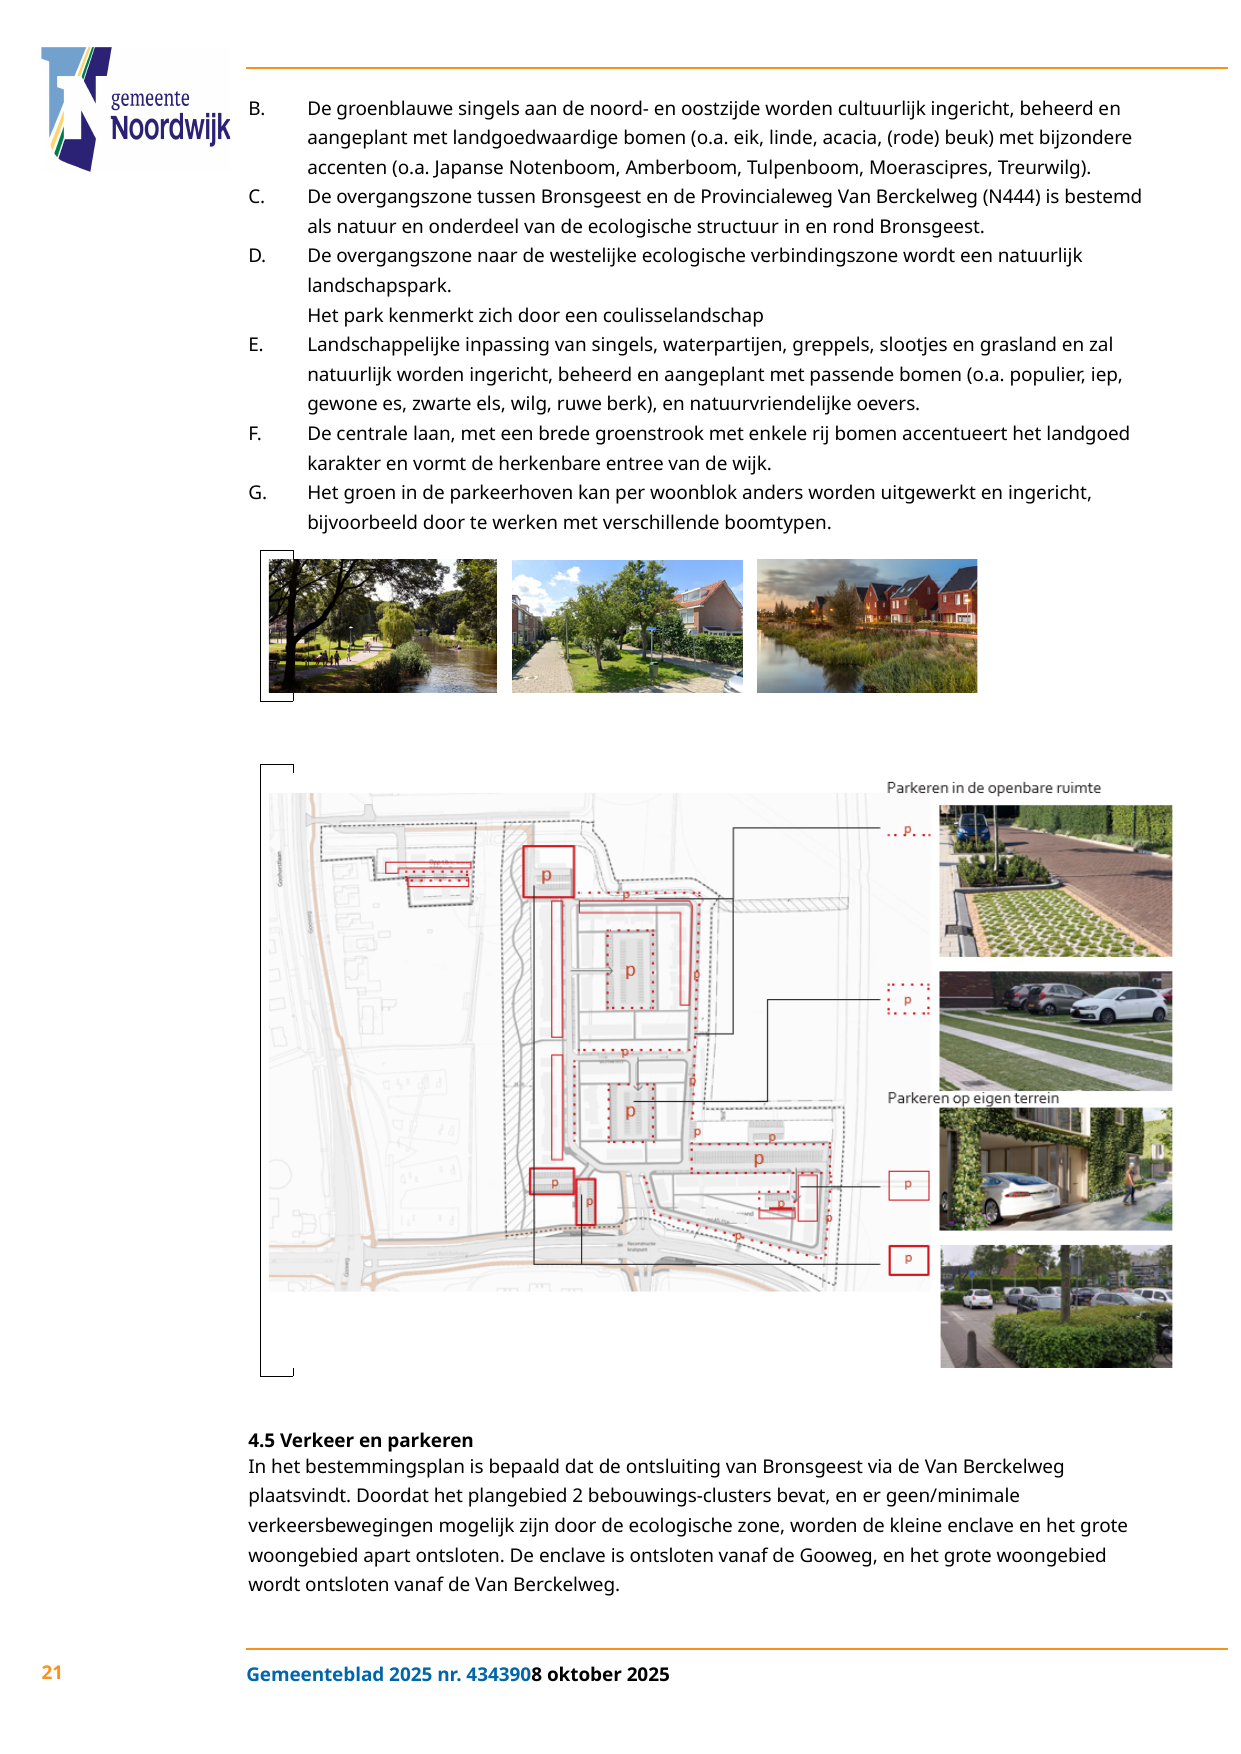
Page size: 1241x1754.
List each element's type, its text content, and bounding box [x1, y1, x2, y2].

list Landschappelijke inpassing van singels, waterpartijen, greppels, slootjes en grasland en zal natuurlijk worden ingericht, beheerd en aangeplant met passende bomen (o.a. populier, iep, gewone es, zwarte els, wilg, ruwe berk), en natuurvriendelijke oevers. [248, 331, 1152, 416]
list Het park kenmerkt zich door een coulisselandschap [248, 302, 1152, 328]
text 4.5 Verkeer en parkeren [248, 1427, 1152, 1453]
text In het bestemmingsplan is bepaald dat de ontsluiting van Bronsgeest via de Van Berckelweg plaatsvindt. Doordat het plangebied 2 bebouwings-clusters bevat, en er geen/minimale verkeersbewegingen mogelijk zijn door de ecologische zone, worden de kleine enclave en het grote woongebied apart ontsloten. De enclave is ontsloten vanaf de Gooweg, en het grote woongebied wordt ontsloten vanaf de Van Berckelweg. [248, 1453, 1152, 1597]
list Het groen in de parkeerhoven kan per woonblok anders worden uitgewerkt en ingericht, bijvoorbeeld door te werken met verschillende boomtypen. [248, 479, 1152, 535]
picture [41, 47, 231, 172]
picture [268, 559, 978, 693]
picture [268, 773, 1173, 1368]
list De centrale laan, met een brede groenstrook met enkele rij bomen accentueert het landgoed karakter en vormt de herkenbare entree van de wijk. [248, 420, 1152, 476]
list De overgangszone tussen Bronsgeest en de Provincialeweg Van Berckelweg (N444) is bestemd als natuur en onderdeel van de ecologische structuur in en rond Bronsgeest. [248, 183, 1152, 239]
list De overgangszone naar de westelijke ecologische verbindingszone wordt een natuurlijk landschapspark. [248, 243, 1152, 298]
list De groenblauwe singels aan de noord- en oostzijde worden cultuurlijk ingericht, beheerd en aangeplant met landgoedwaardige bomen (o.a. eik, linde, acacia, (rode) beuk) met bijzondere accenten (o.a. Japanse Notenboom, Amberboom, Tulpenboom, Moerascipres, Treurwilg). [248, 95, 1152, 180]
